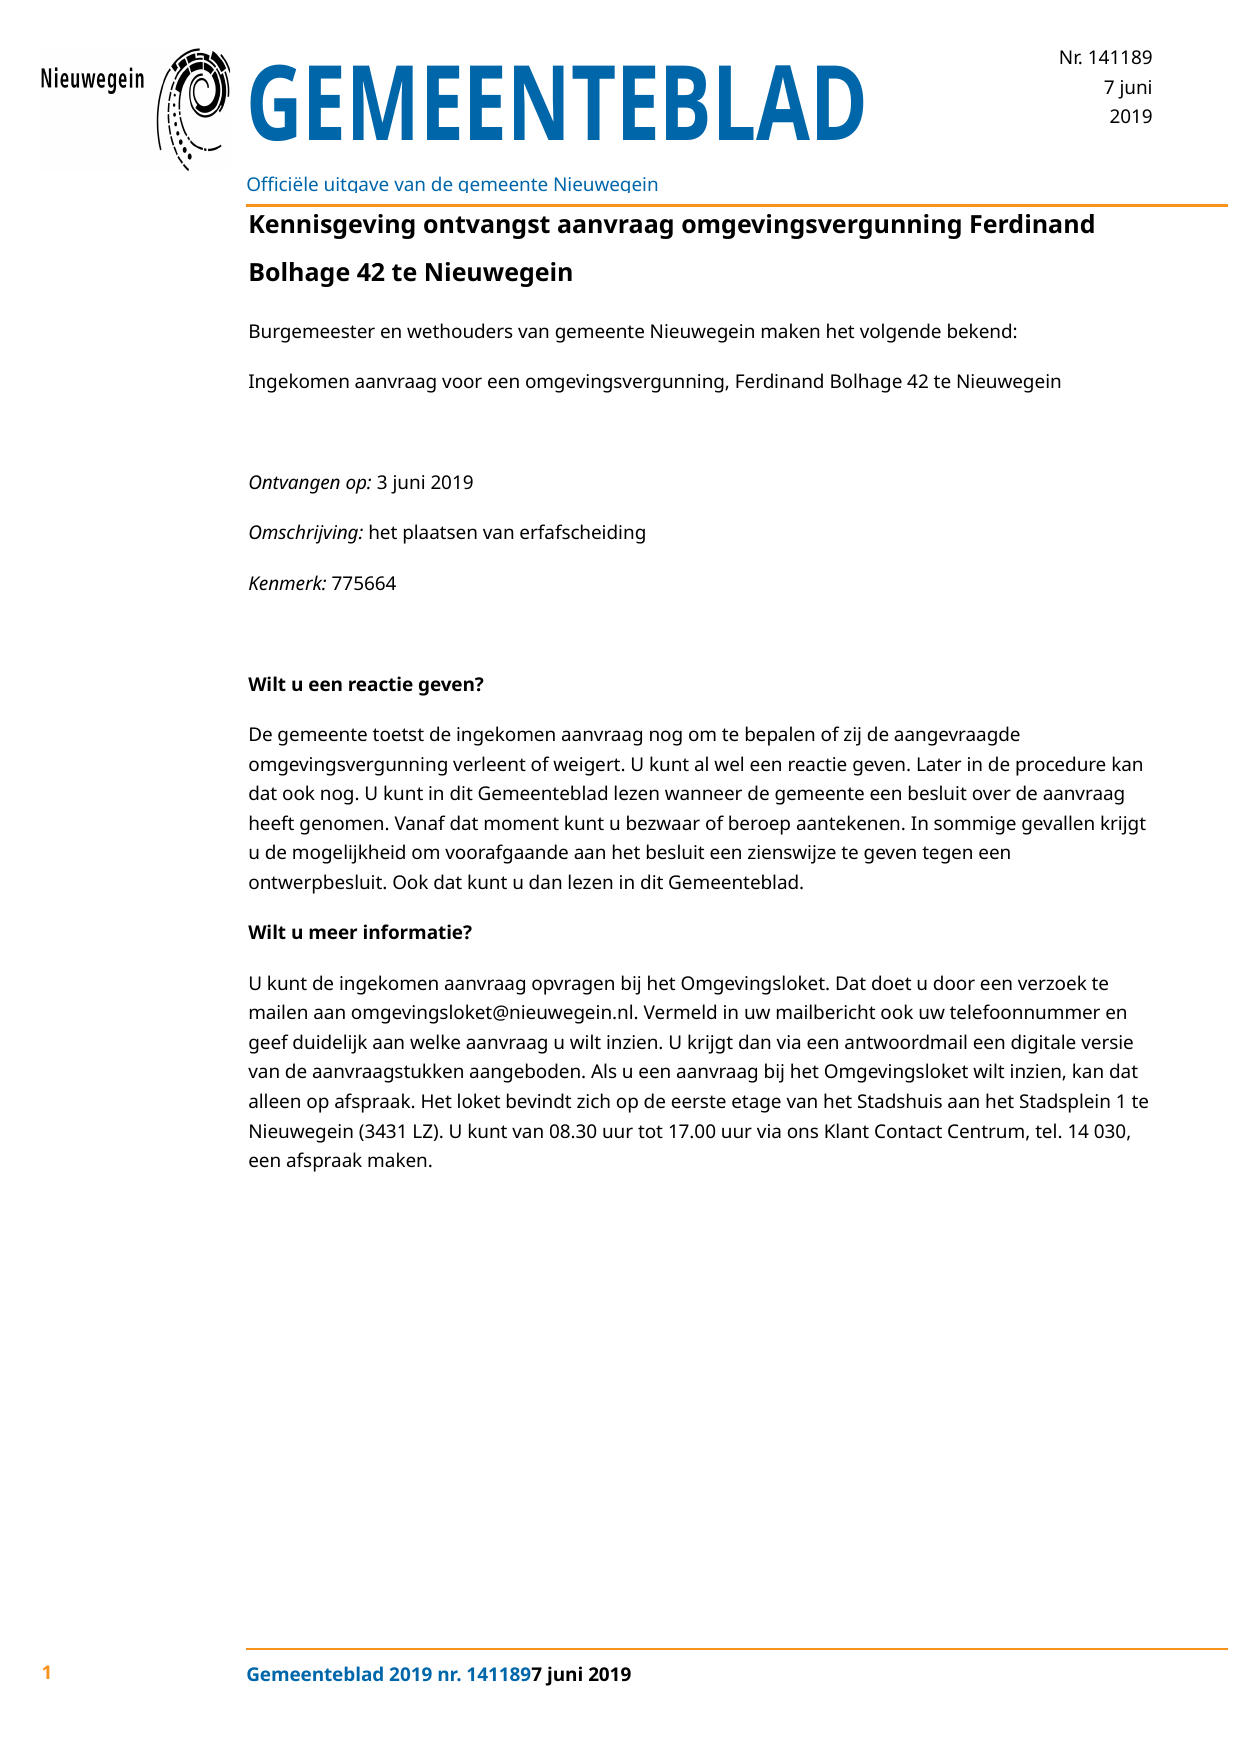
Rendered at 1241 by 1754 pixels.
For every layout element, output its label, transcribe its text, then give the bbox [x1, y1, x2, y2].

text Ontvangen op: 3 juni 2019 [248, 469, 1152, 495]
text Wilt u een reactie geven? [248, 671, 1152, 697]
picture [41, 47, 231, 172]
text U kunt de ingekomen aanvraag opvragen bij het Omgevingsloket. Dat doet u door een verzoek te mailen aan omgevingsloket@nieuwegein.nl. Vermeld in uw mailbericht ook uw telefoonnummer en geef duidelijk aan welke aanvraag u wilt inzien. U krijgt dan via een antwoordmail een digitale versie van de aanvraagstukken aangeboden. Als u een aanvraag bij het Omgevingsloket wilt inzien, kan dat alleen op afspraak. Het loket bevindt zich op de eerste etage van het Stadshuis aan het Stadsplein 1 te Nieuwegein (3431 LZ). U kunt van 08.30 uur tot 17.00 uur via ons Klant Contact Centrum, tel. 14 030, een afspraak maken. [248, 970, 1152, 1173]
text Kennisgeving ontvangst aanvraag omgevingsvergunning Ferdinand Bolhage 42 te Nieuwegein [248, 207, 1152, 288]
text Ingekomen aanvraag voor een omgevingsvergunning, Ferdinand Bolhage 42 te Nieuwegein [248, 368, 1152, 394]
text Burgemeester en wethouders van gemeente Nieuwegein maken het volgende bekend: [248, 318, 1152, 344]
text Omschrijving: het plaatsen van erfafscheiding [248, 519, 1152, 545]
text De gemeente toetst de ingekomen aanvraag nog om te bepalen of zij de aangevraagde omgevingsvergunning verleent of weigert. U kunt al wel een reactie geven. Later in de procedure kan dat ook nog. U kunt in dit Gemeenteblad lezen wanneer de gemeente een besluit over de aanvraag heeft genomen. Vanaf dat moment kunt u bezwaar of beroep aantekenen. In sommige gevallen krijgt u de mogelijkheid om voorafgaande aan het besluit een zienswijze te geven tegen een ontwerpbesluit. Ook dat kunt u dan lezen in dit Gemeenteblad. [248, 721, 1152, 895]
text Kenmerk: 775664 [248, 570, 1152, 596]
text Wilt u meer informatie? [248, 919, 1152, 945]
